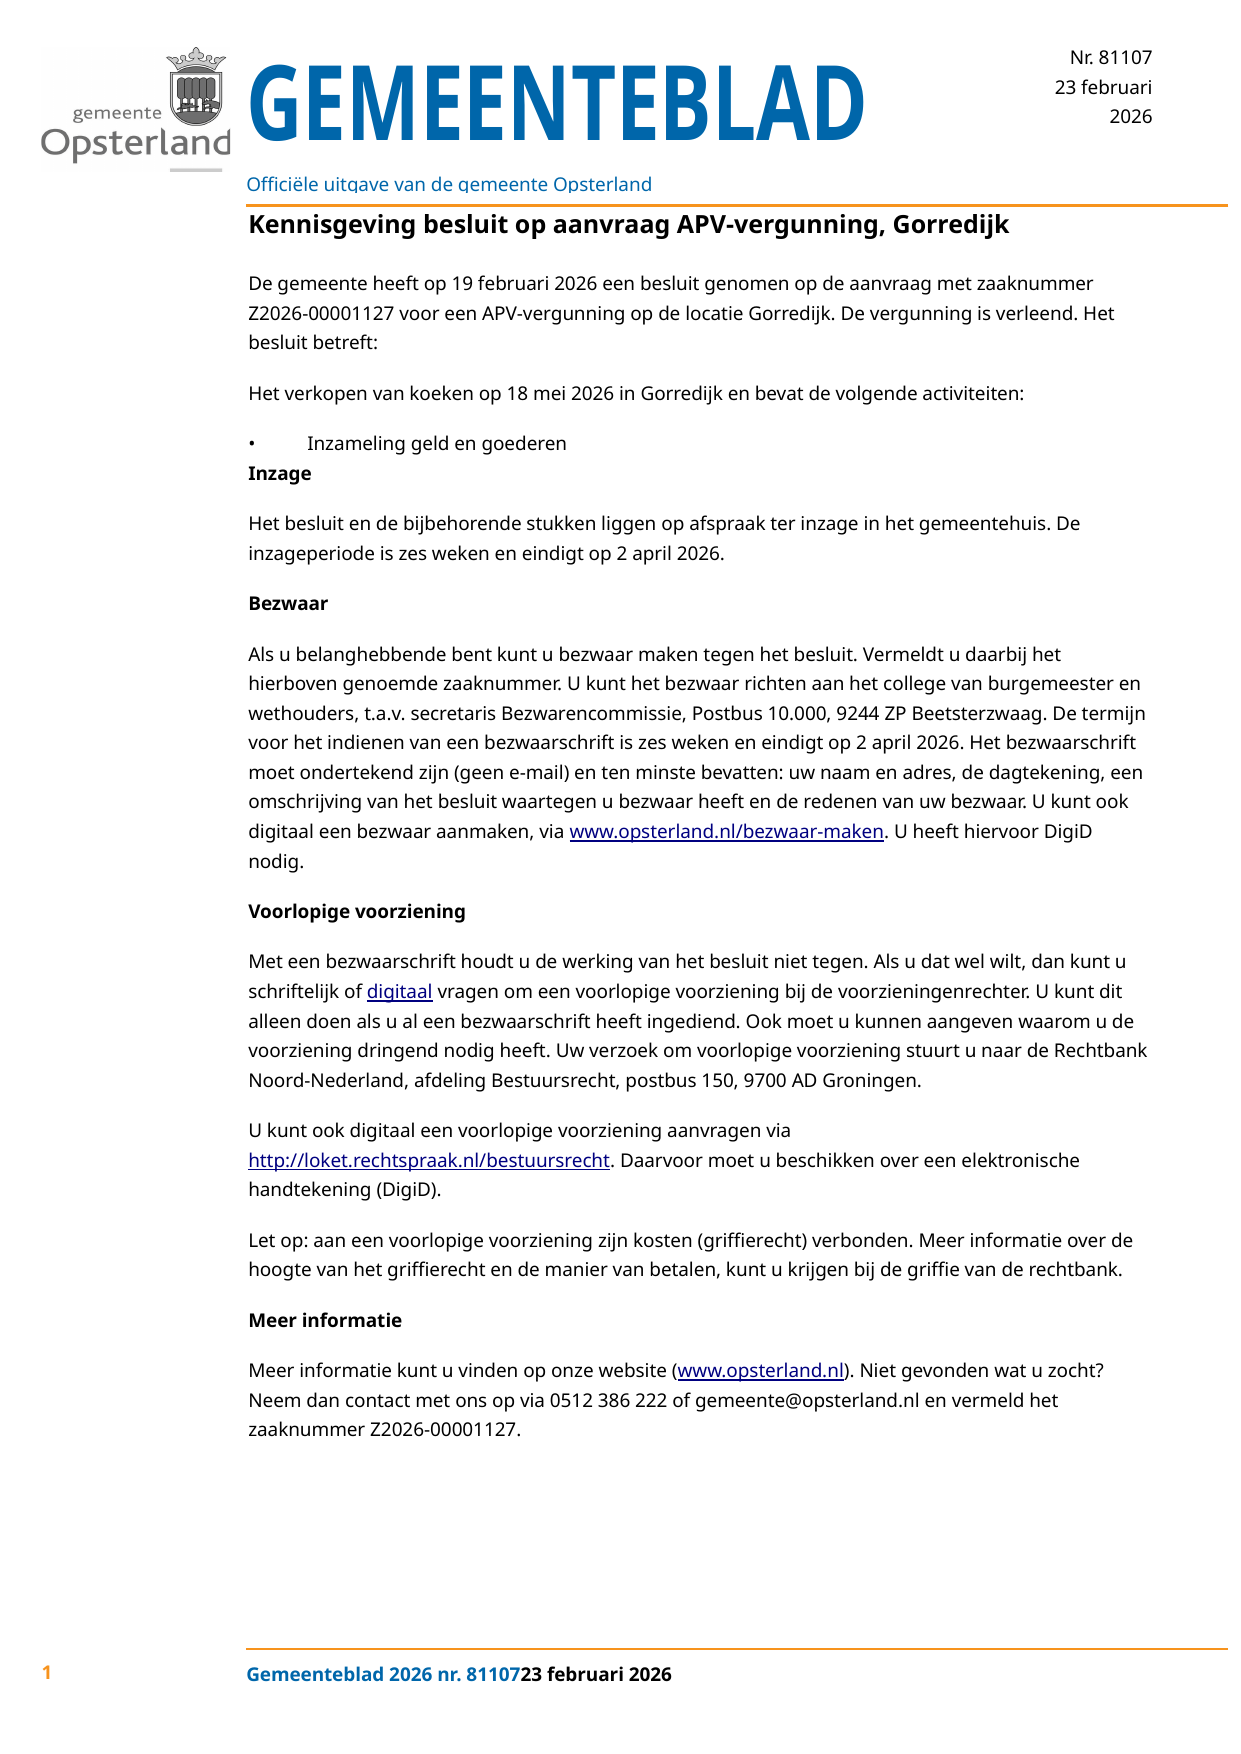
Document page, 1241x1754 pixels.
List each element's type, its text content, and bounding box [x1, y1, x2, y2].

text Bezwaar [248, 590, 1152, 616]
text Let op: aan een voorlopige voorziening zijn kosten (griffierecht) verbonden. Meer informatie over de hoogte van het griffierecht en de manier van betalen, kunt u krijgen bij de griffie van de rechtbank. [248, 1227, 1152, 1282]
text De gemeente heeft op 19 februari 2026 een besluit genomen op de aanvraag met zaaknummer Z2026-00001127 voor een APV-vergunning op de locatie Gorredijk. De vergunning is verleend. Het besluit betreft: [248, 270, 1152, 355]
text Het besluit en de bijbehorende stukken liggen op afspraak ter inzage in het gemeentehuis. De inzageperiode is zes weken en eindigt op 2 april 2026. [248, 510, 1152, 566]
text Inzage [248, 460, 1152, 486]
picture [41, 47, 231, 172]
text U kunt ook digitaal een voorlopige voorziening aanvragen via http://loket.rechtspraak.nl/bestuursrecht. Daarvoor moet u beschikken over een elektronische handtekening (DigiD). [248, 1117, 1152, 1202]
text Het verkopen van koeken op 18 mei 2026 in Gorredijk en bevat de volgende activiteiten: [248, 380, 1152, 406]
text Kennisgeving besluit op aanvraag APV-vergunning, Gorredijk [248, 207, 1152, 241]
text Meer informatie [248, 1307, 1152, 1333]
text Voorlopige voorziening [248, 898, 1152, 924]
list Inzameling geld en goederen [248, 430, 1152, 456]
text Als u belanghebbende bent kunt u bezwaar maken tegen het besluit. Vermeldt u daarbij het hierboven genoemde zaaknummer. U kunt het bezwaar richten aan het college van burgemeester en wethouders, t.a.v. secretaris Bezwarencommissie, Postbus 10.000, 9244 ZP Beetsterzwaag. De termijn voor het indienen van een bezwaarschrift is zes weken en eindigt op 2 april 2026. Het bezwaarschrift moet ondertekend zijn (geen e-mail) en ten minste bevatten: uw naam en adres, de dagtekening, een omschrijving van het besluit waartegen u bezwaar heeft en de redenen van uw bezwaar. U kunt ook digitaal een bezwaar aanmaken, via www.opsterland.nl/bezwaar-maken. U heeft hiervoor DigiD nodig. [248, 641, 1152, 873]
text Met een bezwaarschrift houdt u de werking van het besluit niet tegen. Als u dat wel wilt, dan kunt u schriftelijk of digitaal vragen om een voorlopige voorziening bij de voorzieningenrechter. U kunt dit alleen doen als u al een bezwaarschrift heeft ingediend. Ook moet u kunnen aangeven waarom u de voorziening dringend nodig heeft. Uw verzoek om voorlopige voorziening stuurt u naar de Rechtbank Noord-Nederland, afdeling Bestuursrecht, postbus 150, 9700 AD Groningen. [248, 949, 1152, 1093]
text Meer informatie kunt u vinden op onze website (www.opsterland.nl). Niet gevonden wat u zocht? Neem dan contact met ons op via 0512 386 222 of gemeente@opsterland.nl en vermeld het zaaknummer Z2026-00001127. [248, 1357, 1152, 1442]
